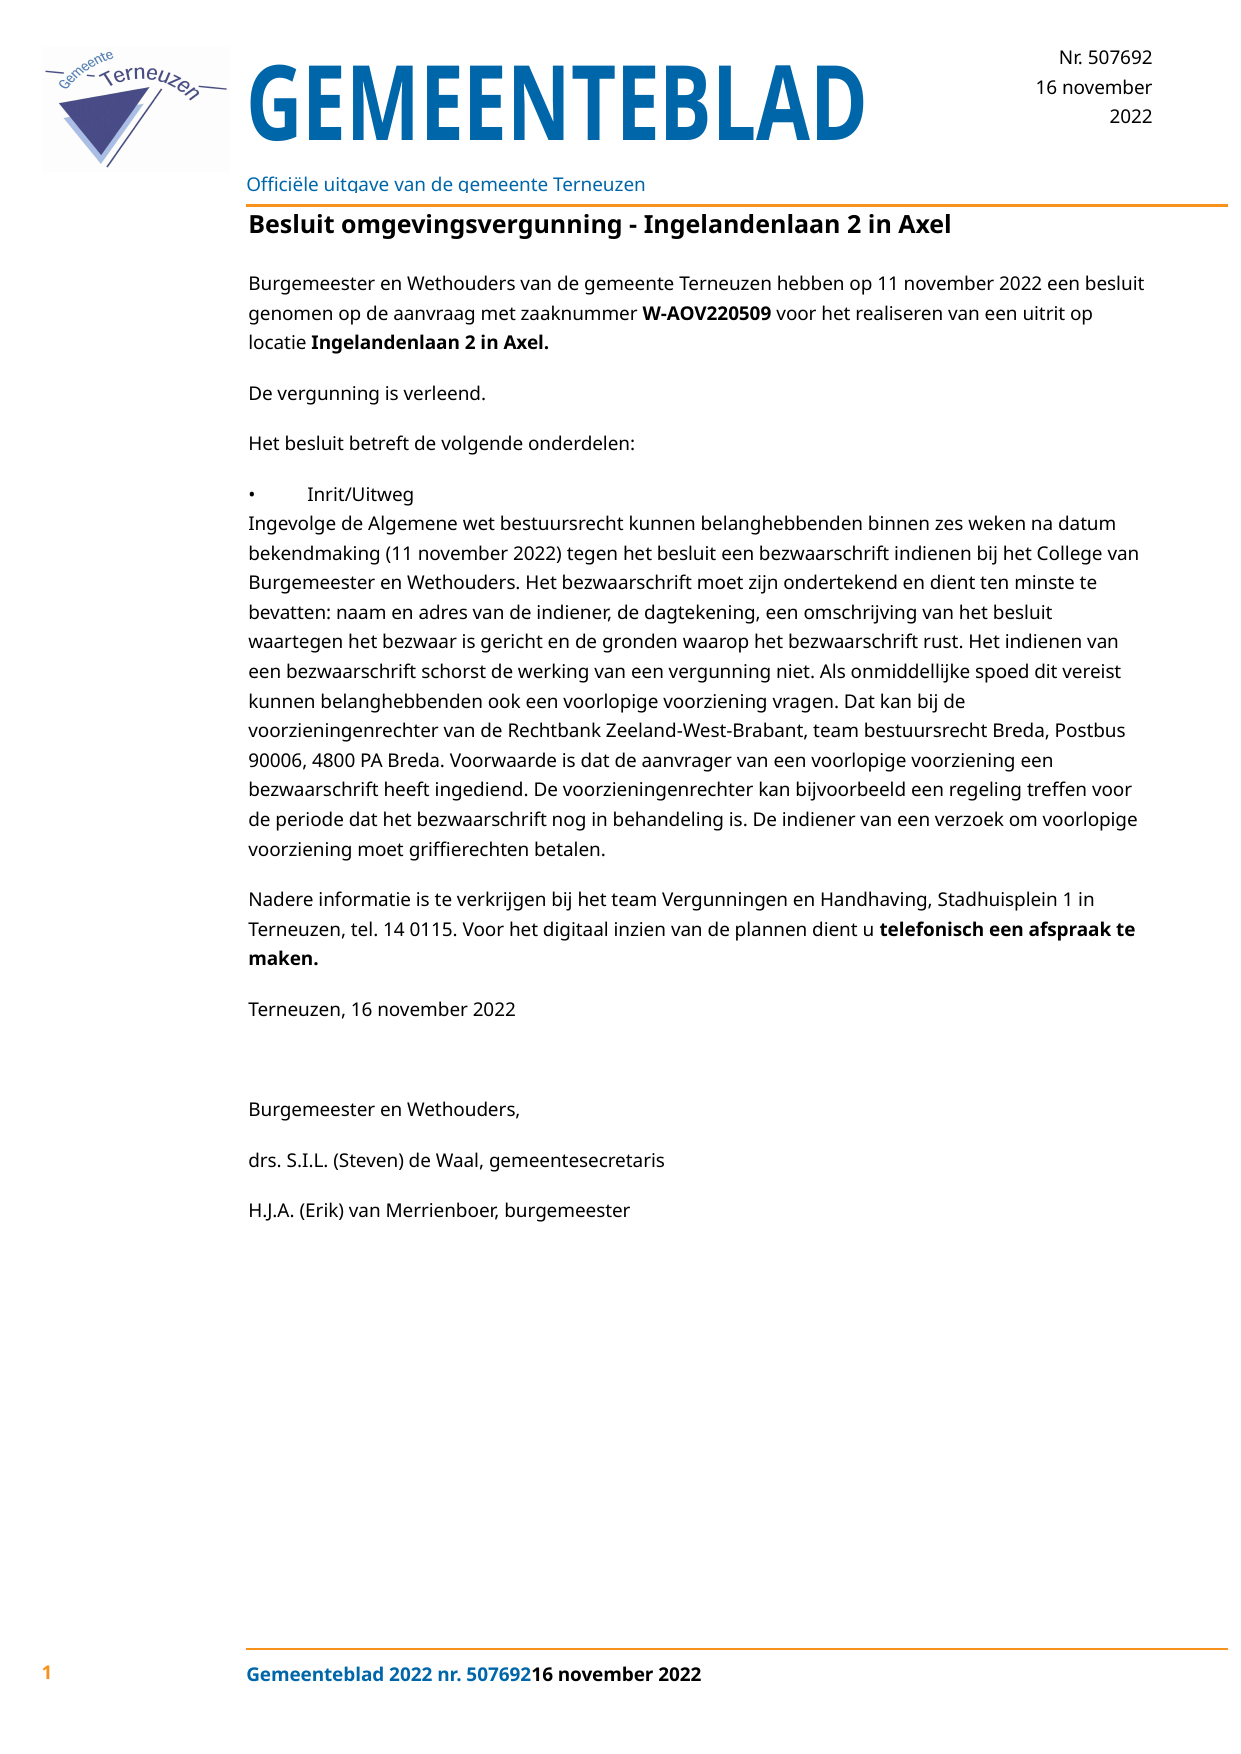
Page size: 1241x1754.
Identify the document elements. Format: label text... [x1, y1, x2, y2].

text Terneuzen, 16 november 2022 [248, 996, 1152, 1021]
list Inrit/Uitweg [248, 481, 1152, 506]
text Het besluit betreft de volgende onderdelen: [248, 430, 1152, 456]
text Besluit omgevingsvergunning - Ingelandenlaan 2 in Axel [248, 207, 1152, 241]
text drs. S.I.L. (Steven) de Waal, gemeentesecretaris [248, 1147, 1152, 1173]
text H.J.A. (Erik) van Merrienboer, burgemeester [248, 1197, 1152, 1223]
text De vergunning is verleend. [248, 380, 1152, 406]
text Burgemeester en Wethouders, [248, 1097, 1152, 1122]
picture [41, 47, 231, 172]
text Ingevolge de Algemene wet bestuursrecht kunnen belanghebbenden binnen zes weken na datum bekendmaking (11 november 2022) tegen het besluit een bezwaarschrift indienen bij het College van Burgemeester en Wethouders. Het bezwaarschrift moet zijn ondertekend en dient ten minste te bevatten: naam en adres van de indiener, de dagtekening, een omschrijving van het besluit waartegen het bezwaar is gericht en de gronden waarop het bezwaarschrift rust. Het indienen van een bezwaarschrift schorst de werking van een vergunning niet. Als onmiddellijke spoed dit vereist kunnen belanghebbenden ook een voorlopige voorziening vragen. Dat kan bij de voorzieningenrechter van de Rechtbank Zeeland-West-Brabant, team bestuursrecht Breda, Postbus 90006, 4800 PA Breda. Voorwaarde is dat de aanvrager van een voorlopige voorziening een bezwaarschrift heeft ingediend. De voorzieningenrechter kan bijvoorbeeld een regeling treffen voor de periode dat het bezwaarschrift nog in behandeling is. De indiener van een verzoek om voorlopige voorziening moet griffierechten betalen. [248, 510, 1152, 861]
text Nadere informatie is te verkrijgen bij het team Vergunningen en Handhaving, Stadhuisplein 1 in Terneuzen, tel. 14 0115. Voor het digitaal inzien van de plannen dient u telefonisch een afspraak te maken. [248, 886, 1152, 971]
text Burgemeester en Wethouders van de gemeente Terneuzen hebben op 11 november 2022 een besluit genomen op de aanvraag met zaaknummer W-AOV220509 voor het realiseren van een uitrit op locatie Ingelandenlaan 2 in Axel. [248, 270, 1152, 355]
